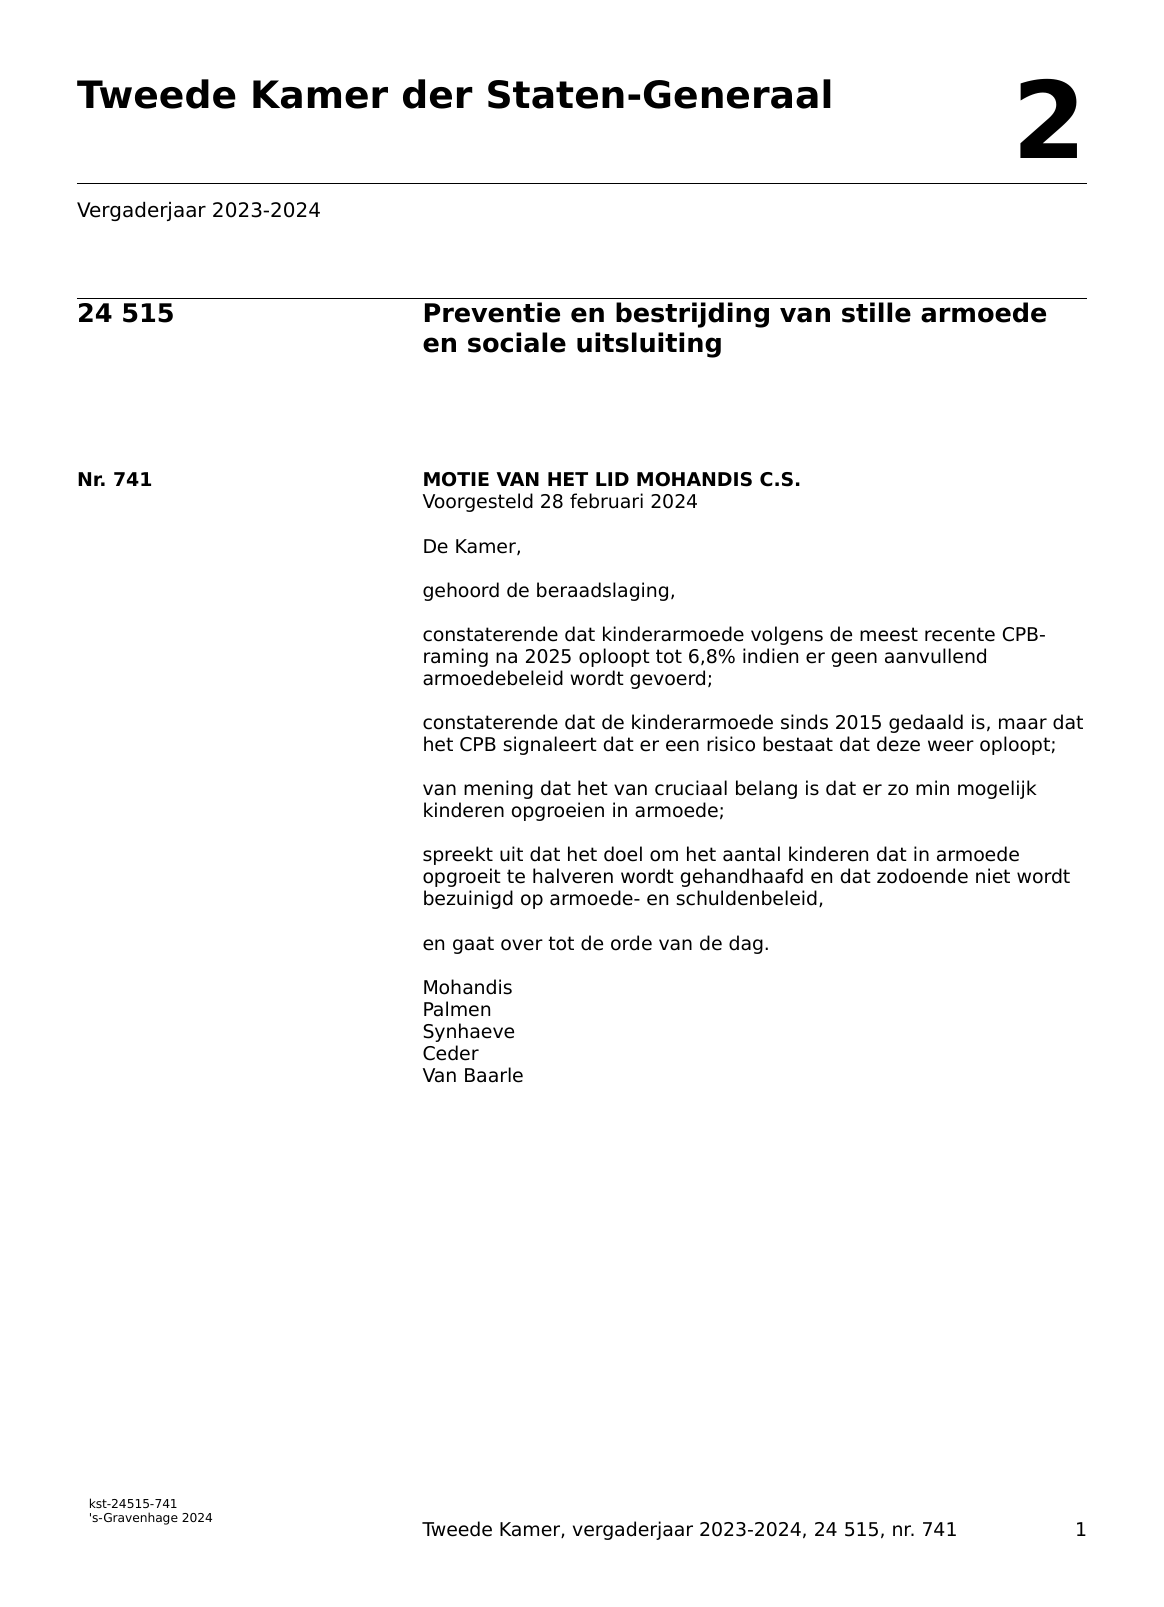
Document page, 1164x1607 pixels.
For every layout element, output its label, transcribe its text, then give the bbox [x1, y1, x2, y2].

text van mening dat het van cruciaal belang is dat er zo min mogelijk kinderen opgroeien in armoede; [422, 778, 1087, 822]
text Mohandis [422, 977, 1087, 998]
text gehoord de beraadslaging, [422, 580, 1087, 602]
subtitle Nr. 741 MOTIE VAN HET LID MOHANDIS C.S. [77, 469, 1087, 491]
text Synhaeve [422, 1021, 1087, 1042]
text 's-Gravenhage 2024 [88, 1511, 323, 1525]
text kst-24515-741 [88, 1497, 323, 1511]
table_header Tweede Kamer der Staten-Generaal [77, 59, 886, 183]
text constaterende dat de kinderarmoede sinds 2015 gedaald is, maar dat het CPB signaleert dat er een risico bestaat dat deze weer oploopt; [422, 712, 1087, 756]
text constaterende dat kinderarmoede volgens de meest recente CPB-raming na 2025 oploopt tot 6,8% indien er geen aanvullend armoedebeleid wordt gevoerd; [422, 624, 1087, 690]
table_cell Vergaderjaar 2023-2024 [77, 184, 1087, 298]
subtitle 24 515 Preventie en bestrijding van stille armoede en sociale uitsluiting [77, 299, 1087, 358]
text Voorgesteld 28 februari 2024 [422, 491, 1087, 513]
text en gaat over tot de orde van de dag. [422, 932, 1087, 954]
text De Kamer, [422, 536, 1087, 557]
text Palmen [422, 998, 1087, 1021]
table_header 2 [886, 59, 1087, 183]
text spreekt uit dat het doel om het aantal kinderen dat in armoede opgroeit te halveren wordt gehandhaafd en dat zodoende niet wordt bezuinigd op armoede- en schuldenbeleid, [422, 844, 1087, 910]
text Ceder [422, 1042, 1087, 1064]
text Van Baarle [422, 1064, 1087, 1086]
